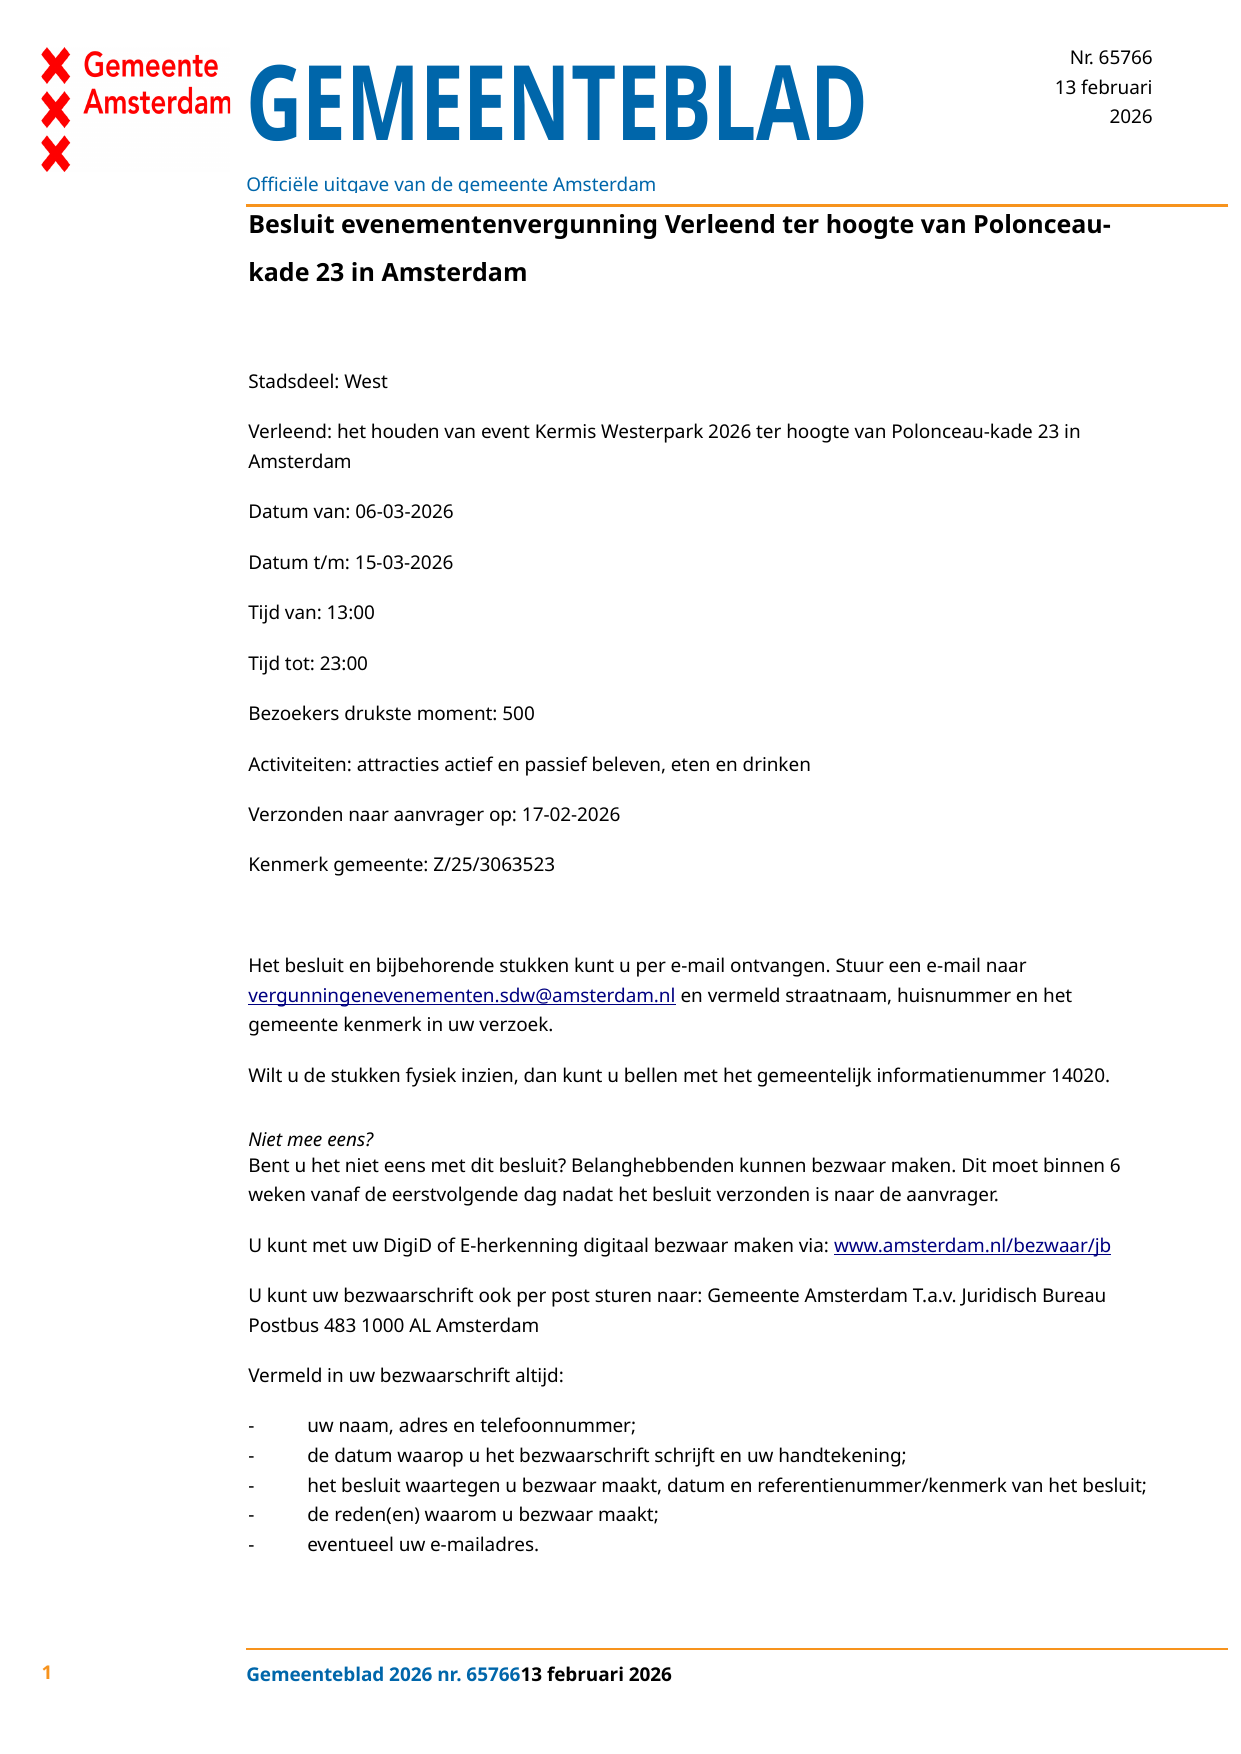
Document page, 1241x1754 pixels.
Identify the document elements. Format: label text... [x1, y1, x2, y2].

text Tijd tot: 23:00 [248, 650, 1152, 676]
text Besluit evenementenvergunning Verleend ter hoogte van Polonceau-kade 23 in Amsterdam [248, 207, 1152, 288]
text Verleend: het houden van event Kermis Westerpark 2026 ter hoogte van Polonceau-kade 23 in Amsterdam [248, 419, 1152, 474]
text Stadsdeel: West [248, 368, 1152, 394]
list eventueel uw e-mailadres. [248, 1531, 1152, 1557]
text Activiteiten: attracties actief en passief beleven, eten en drinken [248, 751, 1152, 777]
picture [41, 47, 231, 172]
text Bezoekers drukste moment: 500 [248, 700, 1152, 726]
list de datum waarop u het bezwaarschrift schrijft en uw handtekening; [248, 1442, 1152, 1468]
text U kunt met uw DigiD of E-herkenning digitaal bezwaar maken via: www.amsterdam.nl/bezwaar/jb [248, 1232, 1152, 1257]
text Niet mee eens? [248, 1126, 1152, 1152]
text U kunt uw bezwaarschrift ook per post sturen naar: Gemeente Amsterdam T.a.v. Juridisch Bureau Postbus 483 1000 AL Amsterdam [248, 1282, 1152, 1337]
text Datum van: 06-03-2026 [248, 499, 1152, 524]
text Vermeld in uw bezwaarschrift altijd: [248, 1362, 1152, 1388]
list de reden(en) waarom u bezwaar maakt; [248, 1501, 1152, 1527]
list het besluit waartegen u bezwaar maakt, datum en referentienummer/kenmerk van het besluit; [248, 1472, 1152, 1497]
text Verzonden naar aanvrager op: 17-02-2026 [248, 801, 1152, 827]
text Datum t/m: 15-03-2026 [248, 549, 1152, 575]
text Kenmerk gemeente: Z/25/3063523 [248, 852, 1152, 877]
text Tijd van: 13:00 [248, 599, 1152, 625]
list uw naam, adres en telefoonnummer; [248, 1413, 1152, 1438]
text Het besluit en bijbehorende stukken kunt u per e-mail ontvangen. Stuur een e-mail naar vergunningenevenementen.sdw@amsterdam.nl en vermeld straatnaam, huisnummer en het gemeente kenmerk in uw verzoek. [248, 952, 1152, 1037]
text Bent u het niet eens met dit besluit? Belanghebbenden kunnen bezwaar maken. Dit moet binnen 6 weken vanaf de eerstvolgende dag nadat het besluit verzonden is naar de aanvrager. [248, 1152, 1152, 1207]
text Wilt u de stukken fysiek inzien, dan kunt u bellen met het gemeentelijk informatienummer 14020. [248, 1062, 1152, 1088]
